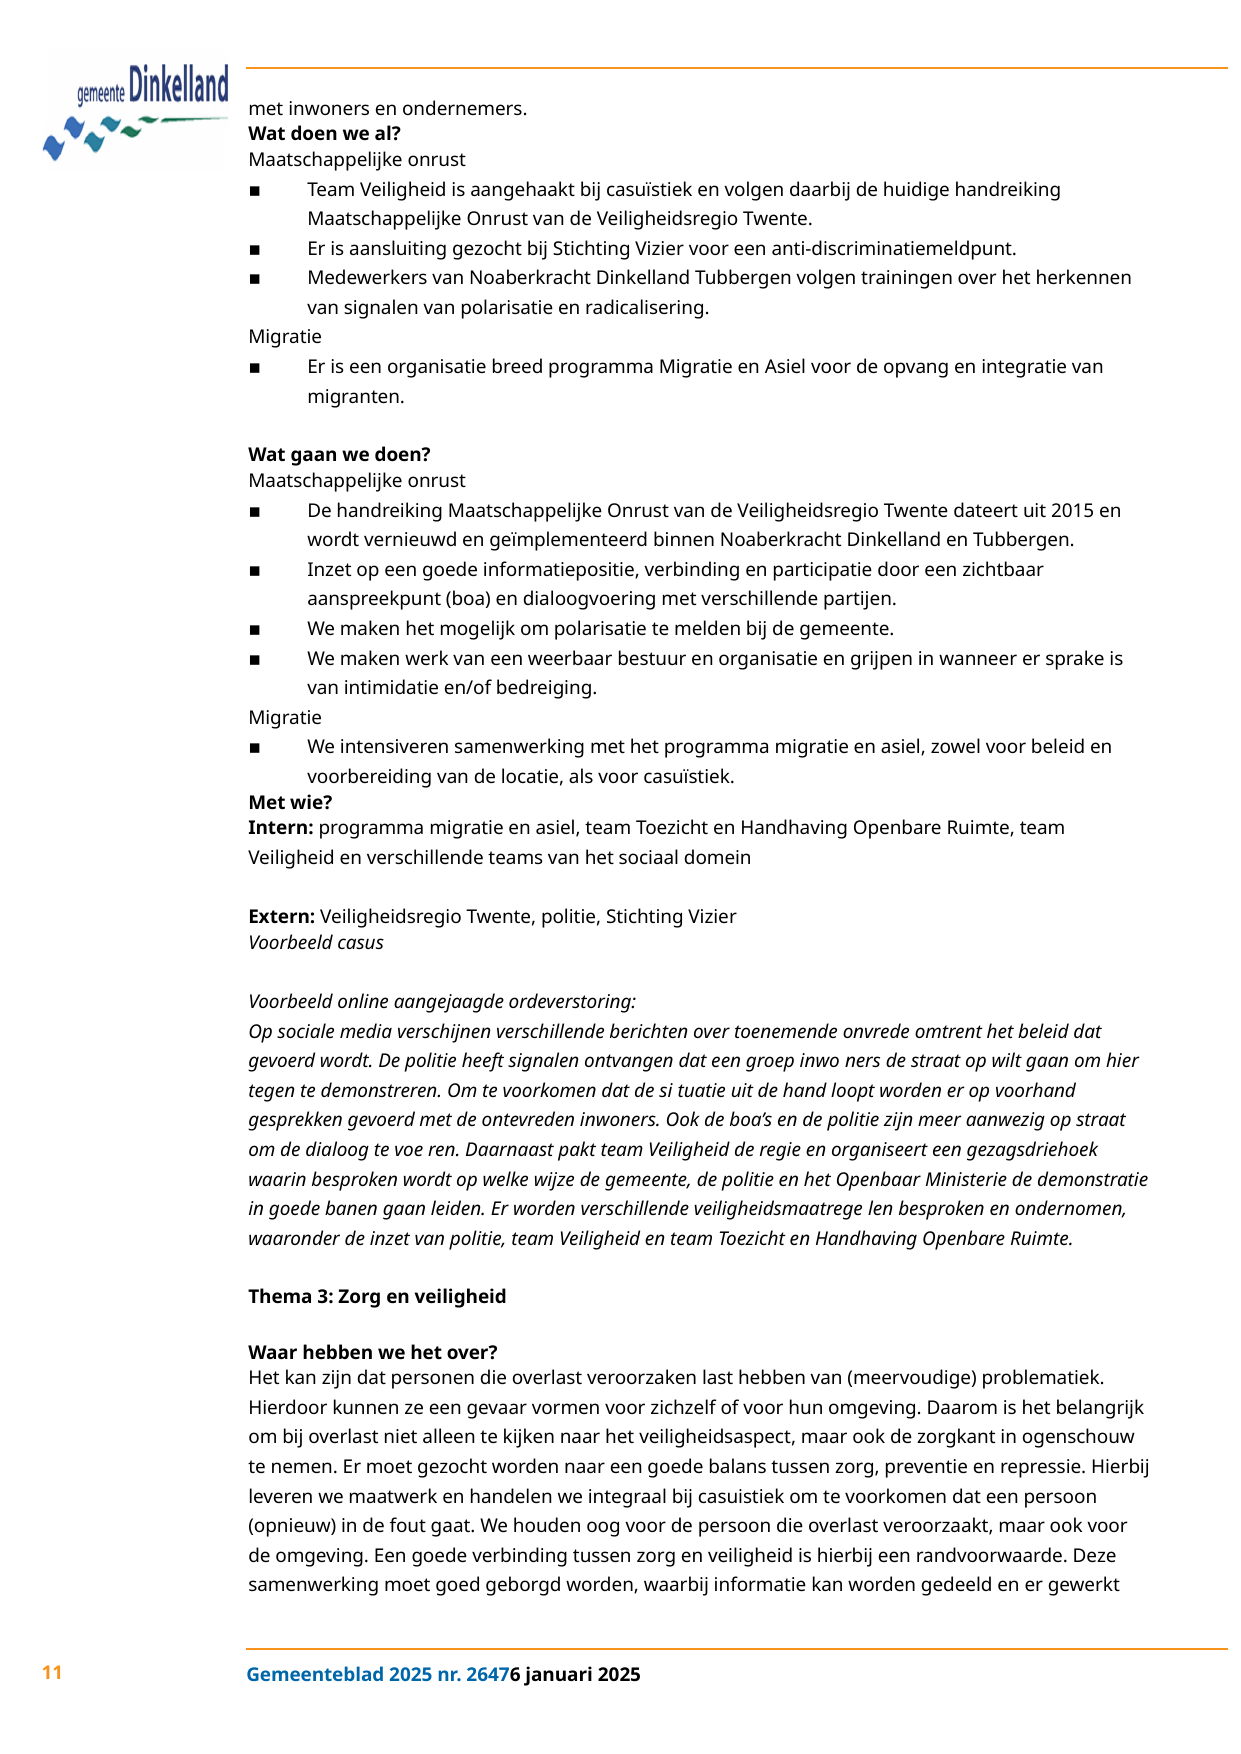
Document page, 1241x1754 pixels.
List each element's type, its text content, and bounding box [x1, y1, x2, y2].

table_cell Voorbeeld casus Voorbeeld online aangejaagde ordeverstoring: Op sociale media verschijnen verschillende berichten over toenemende onvrede omtrent het beleid dat gevoerd wordt. De politie heeft signalen ontvangen dat een groep inwo ners de straat op wilt gaan om hier tegen te demonstreren. Om te voorkomen dat de si tuatie uit de hand loopt worden er op voorhand gesprekken gevoerd met de ontevreden inwoners. Ook de boa’s en de politie zijn meer aanwezig op straat om de dialoog te voe ren. Daarnaast pakt team Veiligheid de regie en organiseert een gezagsdriehoek waarin besproken wordt op welke wijze de gemeente, de politie en het Openbaar Ministerie de demonstratie in goede banen gaan leiden. Er worden verschillende veiligheidsmaatrege len besproken en ondernomen, waaronder de inzet van politie, team Veiligheid en team Toezicht en Handhaving Openbare Ruimte. [248, 929, 1152, 1251]
text Thema 3: Zorg en veiligheid [248, 1283, 1152, 1309]
table_header Waar hebben we het over? [248, 1339, 1152, 1364]
table_cell Het kan zijn dat personen die overlast veroorzaken last hebben van (meervoudige) problematiek. Hierdoor kunnen ze een gevaar vormen voor zichzelf of voor hun omgeving. Daarom is het belangrijk om bij overlast niet alleen te kijken naar het veiligheidsaspect, maar ook de zorgkant in ogenschouw te nemen. Er moet gezocht worden naar een goede balans tussen zorg, preventie en repressie. Hierbij leveren we maatwerk en handelen we integraal bij casuistiek om te voorkomen dat een persoon (opnieuw) in de fout gaat. We houden oog voor de persoon die overlast veroorzaakt, maar ook voor de omgeving. Een goede verbinding tussen zorg en veiligheid is hierbij een randvoorwaarde. Deze samenwerking moet goed geborgd worden, waarbij informatie kan worden gedeeld en er gewerkt [248, 1365, 1152, 1597]
table_cell Maatschappelijke onrust Team Veiligheid is aangehaakt bij casuïstiek en volgen daarbij de huidige handreiking Maatschappelijke Onrust van de Veiligheidsregio Twente. Er is aansluiting gezocht bij Stichting Vizier voor een anti-discriminatiemeldpunt. Medewerkers van Noaberkracht Dinkelland Tubbergen volgen trainingen over het herkennen van signalen van polarisatie en radicalisering. Migratie Er is een organisatie breed programma Migratie en Asiel voor de opvang en integratie van migranten. [248, 146, 1152, 409]
table_cell Maatschappelijke onrust De handreiking Maatschappelijke Onrust van de Veiligheidsregio Twente dateert uit 2015 en wordt vernieuwd en geïmplementeerd binnen Noaberkracht Dinkelland en Tubbergen. Inzet op een goede informatiepositie, verbinding en participatie door een zichtbaar aanspreekpunt (boa) en dialoogvoering met verschillende partijen. We maken het mogelijk om polarisatie te melden bij de gemeente. We maken werk van een weerbaar bestuur en organisatie en grijpen in wanneer er sprake is van intimidatie en/of bedreiging. Migratie We intensiveren samenwerking met het programma migratie en asiel, zowel voor beleid en voorbereiding van de locatie, als voor casuïstiek. [248, 467, 1152, 789]
picture [41, 47, 231, 172]
table_cell Met wie? [248, 789, 1152, 814]
table_cell met inwoners en ondernemers. [248, 95, 1152, 121]
table_cell Intern: programma migratie en asiel, team Toezicht en Handhaving Openbare Ruimte, team Veiligheid en verschillende teams van het sociaal domein Extern: Veiligheidsregio Twente, politie, Stichting Vizier [248, 815, 1152, 929]
table_header Wat gaan we doen? [248, 442, 1152, 467]
table_cell Wat doen we al? [248, 121, 1152, 146]
